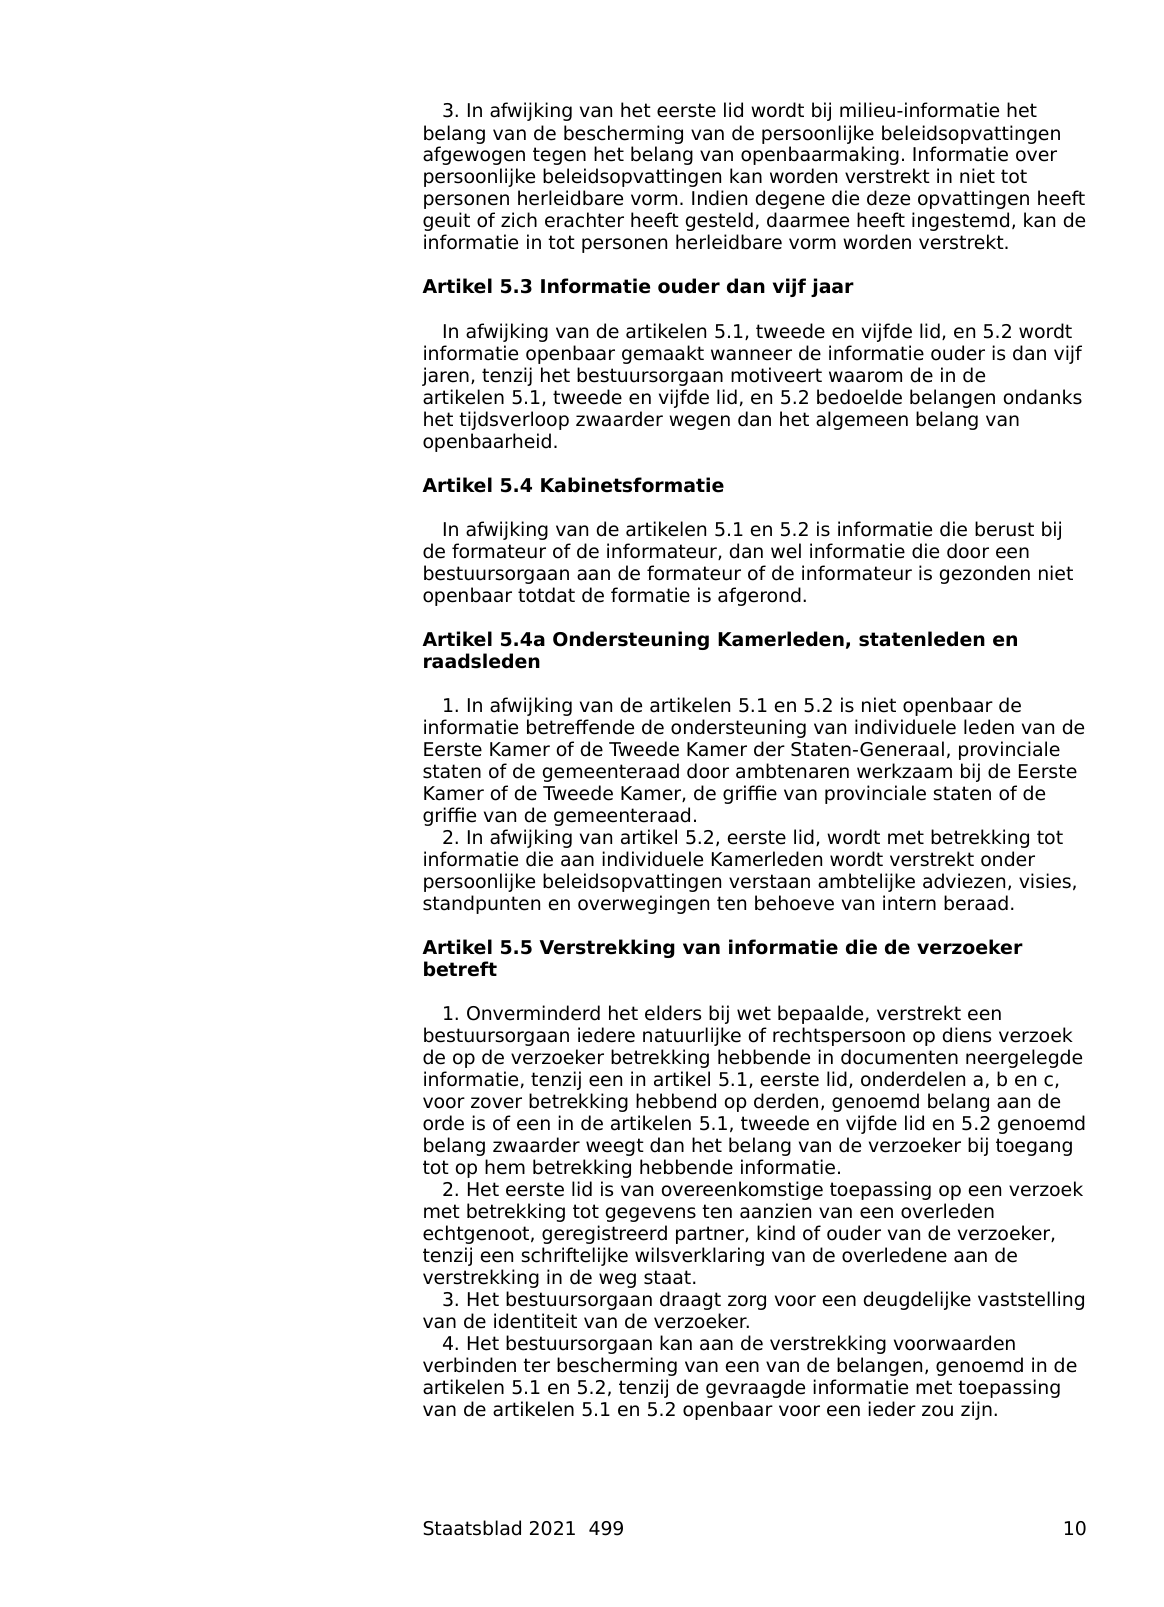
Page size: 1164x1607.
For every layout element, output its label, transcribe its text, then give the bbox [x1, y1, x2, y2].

text 2. In afwijking van artikel 5.2, eerste lid, wordt met betrekking tot informatie die aan individuele Kamerleden wordt verstrekt onder persoonlijke beleidsopvattingen verstaan ambtelijke adviezen, visies, standpunten en overwegingen ten behoeve van intern beraad. [422, 827, 1087, 915]
subtitle Artikel 5.4a Ondersteuning Kamerleden, statenleden en raadsleden [422, 629, 1087, 673]
text 3. Het bestuursorgaan draagt zorg voor een deugdelijke vaststelling van de identiteit van de verzoeker. [422, 1289, 1087, 1333]
subtitle Artikel 5.4 Kabinetsformatie [422, 475, 1087, 497]
text 3. In afwijking van het eerste lid wordt bij milieu-informatie het belang van de bescherming van de persoonlijke beleidsopvattingen afgewogen tegen het belang van openbaarmaking. Informatie over persoonlijke beleidsopvattingen kan worden verstrekt in niet tot personen herleidbare vorm. Indien degene die deze opvattingen heeft geuit of zich erachter heeft gesteld, daarmee heeft ingestemd, kan de informatie in tot personen herleidbare vorm worden verstrekt. [422, 100, 1087, 254]
text In afwijking van de artikelen 5.1, tweede en vijfde lid, en 5.2 wordt informatie openbaar gemaakt wanneer de informatie ouder is dan vijf jaren, tenzij het bestuursorgaan motiveert waarom de in de artikelen 5.1, tweede en vijfde lid, en 5.2 bedoelde belangen ondanks het tijdsverloop zwaarder wegen dan het algemeen belang van openbaarheid. [422, 321, 1087, 452]
text 1. In afwijking van de artikelen 5.1 en 5.2 is niet openbaar de informatie betreffende de ondersteuning van individuele leden van de Eerste Kamer of de Tweede Kamer der Staten-Generaal, provinciale staten of de gemeenteraad door ambtenaren werkzaam bij de Eerste Kamer of de Tweede Kamer, de griffie van provinciale staten of de griffie van de gemeenteraad. [422, 695, 1087, 827]
text 4. Het bestuursorgaan kan aan de verstrekking voorwaarden verbinden ter bescherming van een van de belangen, genoemd in de artikelen 5.1 en 5.2, tenzij de gevraagde informatie met toepassing van de artikelen 5.1 en 5.2 openbaar voor een ieder zou zijn. [422, 1333, 1087, 1421]
text In afwijking van de artikelen 5.1 en 5.2 is informatie die berust bij de formateur of de informateur, dan wel informatie die door een bestuursorgaan aan de formateur of de informateur is gezonden niet openbaar totdat de formatie is afgerond. [422, 519, 1087, 607]
subtitle Artikel 5.3 Informatie ouder dan vijf jaar [422, 276, 1087, 298]
text 1. Onverminderd het elders bij wet bepaalde, verstrekt een bestuursorgaan iedere natuurlijke of rechtspersoon op diens verzoek de op de verzoeker betrekking hebbende in documenten neergelegde informatie, tenzij een in artikel 5.1, eerste lid, onderdelen a, b en c, voor zover betrekking hebbend op derden, genoemd belang aan de orde is of een in de artikelen 5.1, tweede en vijfde lid en 5.2 genoemd belang zwaarder weegt dan het belang van de verzoeker bij toegang tot op hem betrekking hebbende informatie. [422, 1003, 1087, 1179]
subtitle Artikel 5.5 Verstrekking van informatie die de verzoeker betreft [422, 937, 1087, 981]
text 2. Het eerste lid is van overeenkomstige toepassing op een verzoek met betrekking tot gegevens ten aanzien van een overleden echtgenoot, geregistreerd partner, kind of ouder van de verzoeker, tenzij een schriftelijke wilsverklaring van de overledene aan de verstrekking in de weg staat. [422, 1179, 1087, 1289]
